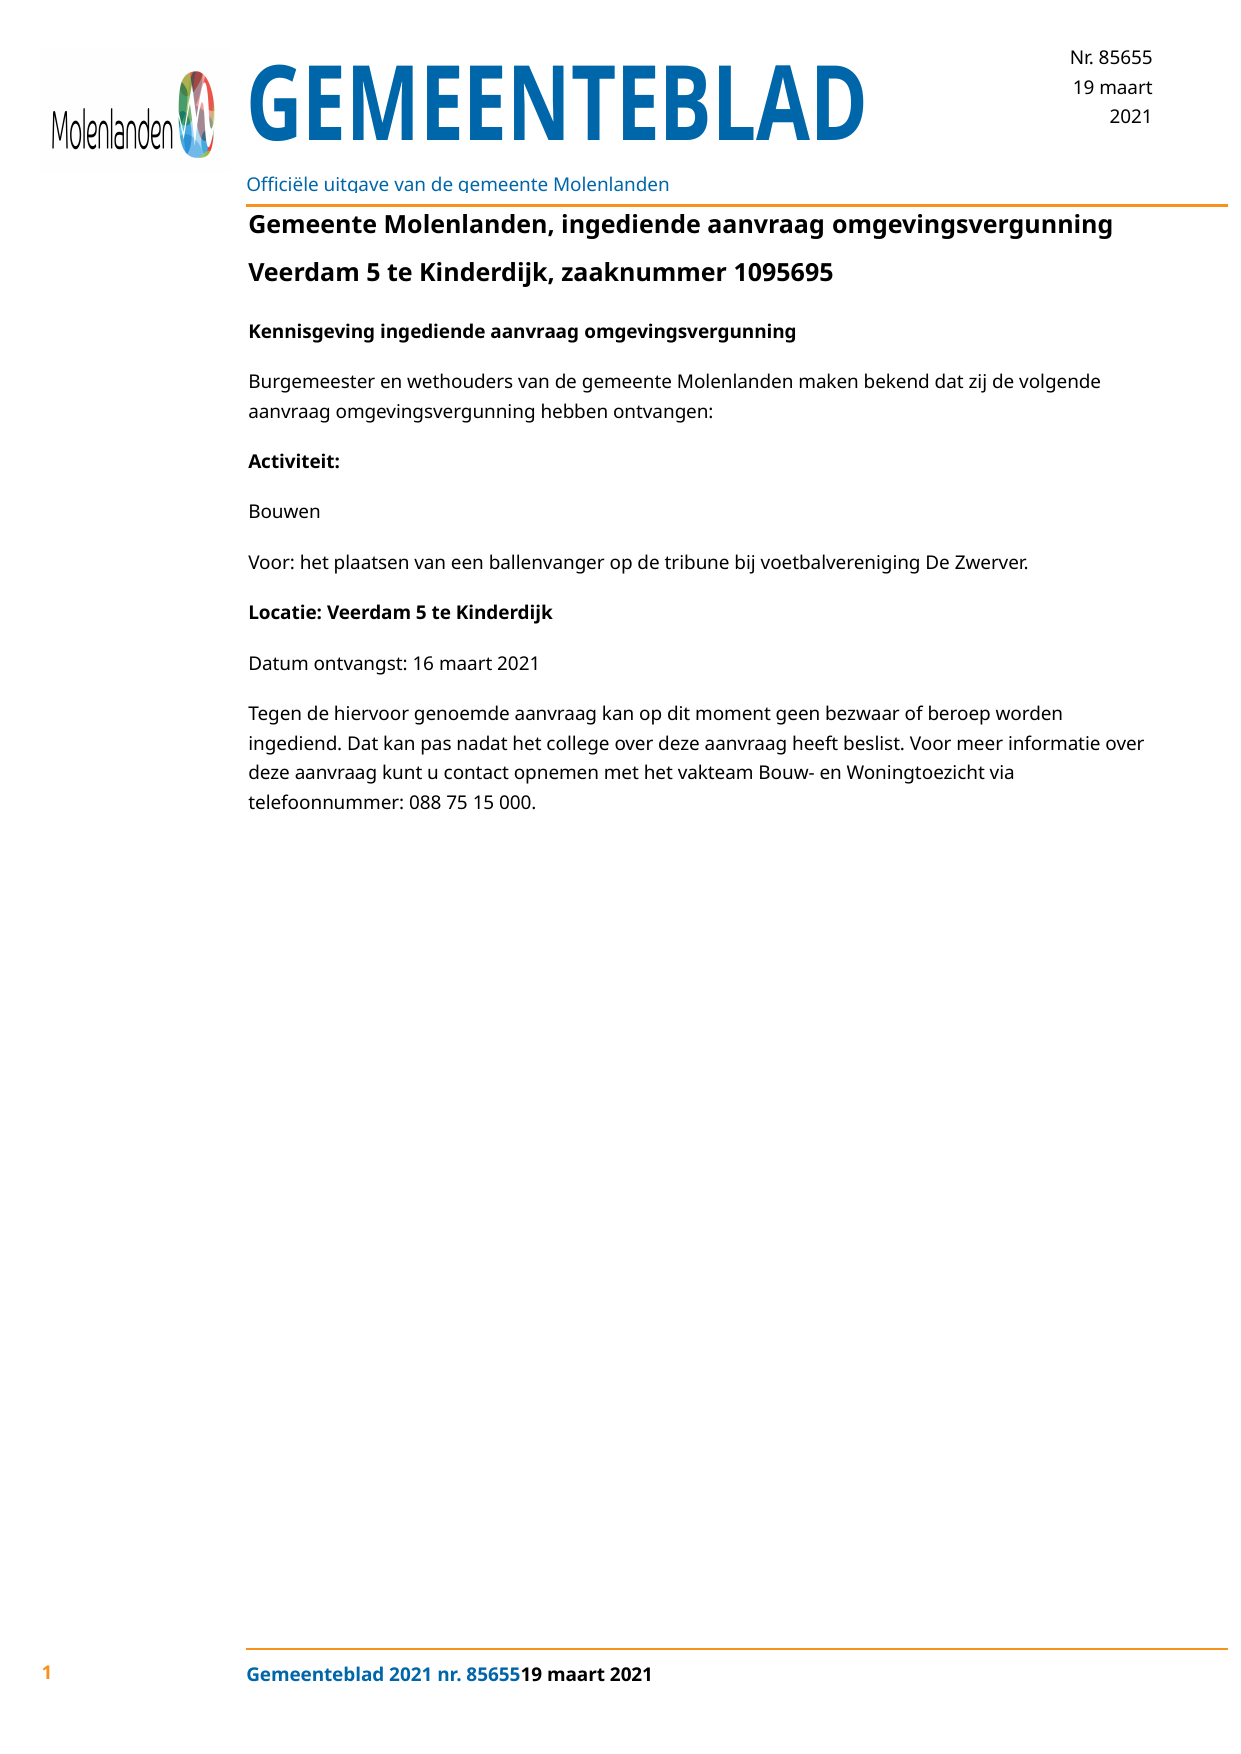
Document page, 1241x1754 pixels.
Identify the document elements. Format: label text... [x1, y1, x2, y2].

text Voor: het plaatsen van een ballenvanger op de tribune bij voetbalvereniging De Zwerver. [248, 549, 1152, 575]
text Tegen de hiervoor genoemde aanvraag kan op dit moment geen bezwaar of beroep worden ingediend. Dat kan pas nadat het college over deze aanvraag heeft beslist. Voor meer informatie over deze aanvraag kunt u contact opnemen met het vakteam Bouw- en Woningtoezicht via telefoonnummer: 088 75 15 000. [248, 700, 1152, 815]
picture [41, 47, 231, 172]
text Gemeente Molenlanden, ingediende aanvraag omgevingsvergunning Veerdam 5 te Kinderdijk, zaaknummer 1095695 [248, 207, 1152, 288]
text Activiteit: [248, 448, 1152, 474]
text Locatie: Veerdam 5 te Kinderdijk [248, 599, 1152, 625]
text Bouwen [248, 499, 1152, 524]
text Kennisgeving ingediende aanvraag omgevingsvergunning [248, 318, 1152, 344]
text Datum ontvangst: 16 maart 2021 [248, 650, 1152, 676]
text Burgemeester en wethouders van de gemeente Molenlanden maken bekend dat zij de volgende aanvraag omgevingsvergunning hebben ontvangen: [248, 368, 1152, 424]
